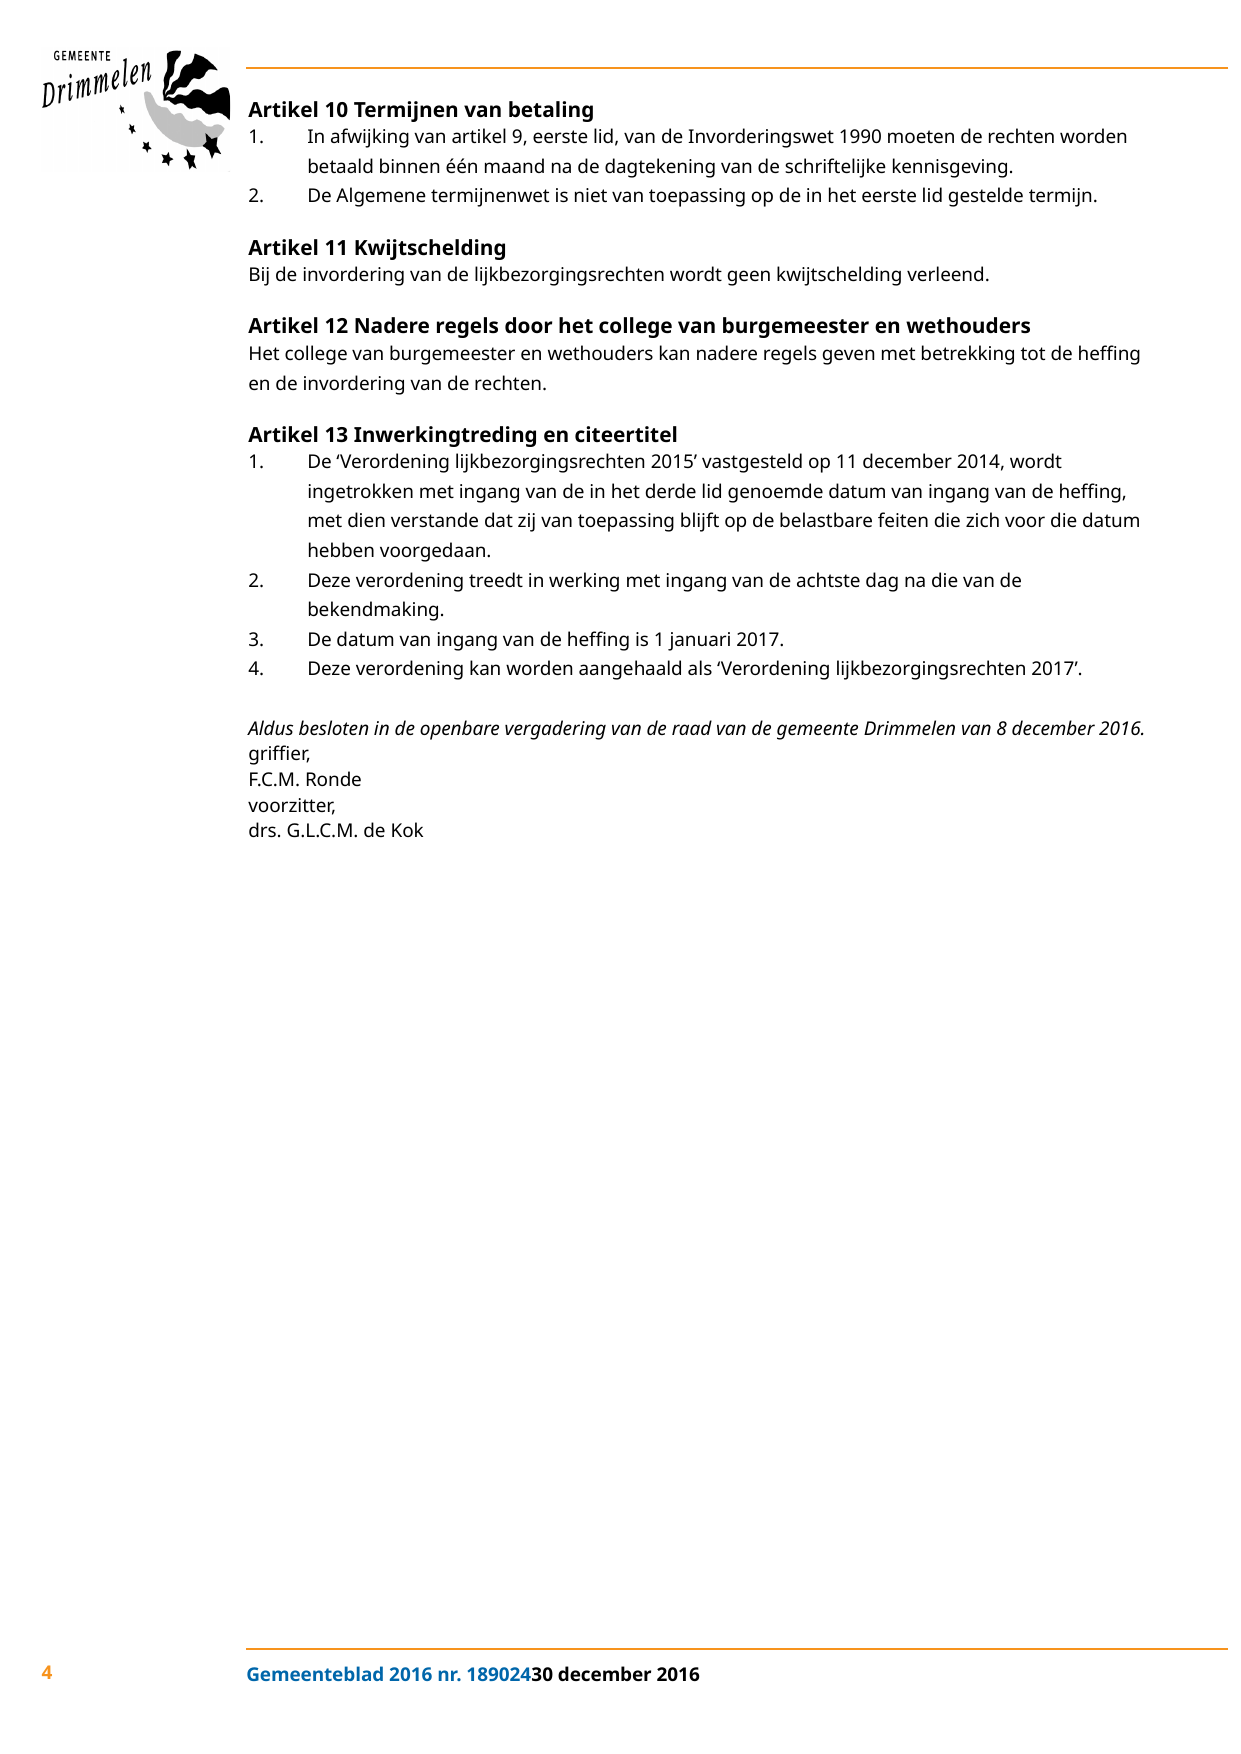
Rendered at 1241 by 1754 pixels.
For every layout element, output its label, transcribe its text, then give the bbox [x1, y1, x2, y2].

text Bij de invordering van de lijkbezorgingsrechten wordt geen kwijtschelding verleend. [248, 261, 1152, 287]
list De datum van ingang van de heffing is 1 januari 2017. [248, 626, 1152, 652]
text griffier, [248, 741, 1152, 766]
text Artikel 10 Termijnen van betaling [248, 95, 1152, 123]
list In afwijking van artikel 9, eerste lid, van de Invorderingswet 1990 moeten de rechten worden betaald binnen één maand na de dagtekening van de schriftelijke kennisgeving. [248, 123, 1152, 178]
text voorzitter, [248, 792, 1152, 818]
list De ‘Verordening lijkbezorgingsrechten 2015’ vastgesteld op 11 december 2014, wordt ingetrokken met ingang van de in het derde lid genoemde datum van ingang van de heffing, met dien verstande dat zij van toepassing blijft op de belastbare feiten die zich voor die datum hebben voorgedaan. [248, 448, 1152, 563]
text Aldus besloten in de openbare vergadering van de raad van de gemeente Drimmelen van 8 december 2016. [248, 715, 1152, 741]
text Artikel 11 Kwijtschelding [248, 233, 1152, 261]
list Deze verordening treedt in werking met ingang van de achtste dag na die van de bekendmaking. [248, 567, 1152, 622]
text Het college van burgemeester en wethouders kan nadere regels geven met betrekking tot de heffing en de invordering van de rechten. [248, 340, 1152, 395]
text drs. G.L.C.M. de Kok [248, 818, 1152, 843]
picture [41, 47, 231, 172]
list De Algemene termijnenwet is niet van toepassing op de in het eerste lid gestelde termijn. [248, 182, 1152, 208]
text Artikel 13 Inwerkingtreding en citeertitel [248, 420, 1152, 448]
text Artikel 12 Nadere regels door het college van burgemeester en wethouders [248, 312, 1152, 340]
list Deze verordening kan worden aangehaald als ‘Verordening lijkbezorgingsrechten 2017’. [248, 656, 1152, 681]
text F.C.M. Ronde [248, 766, 1152, 792]
